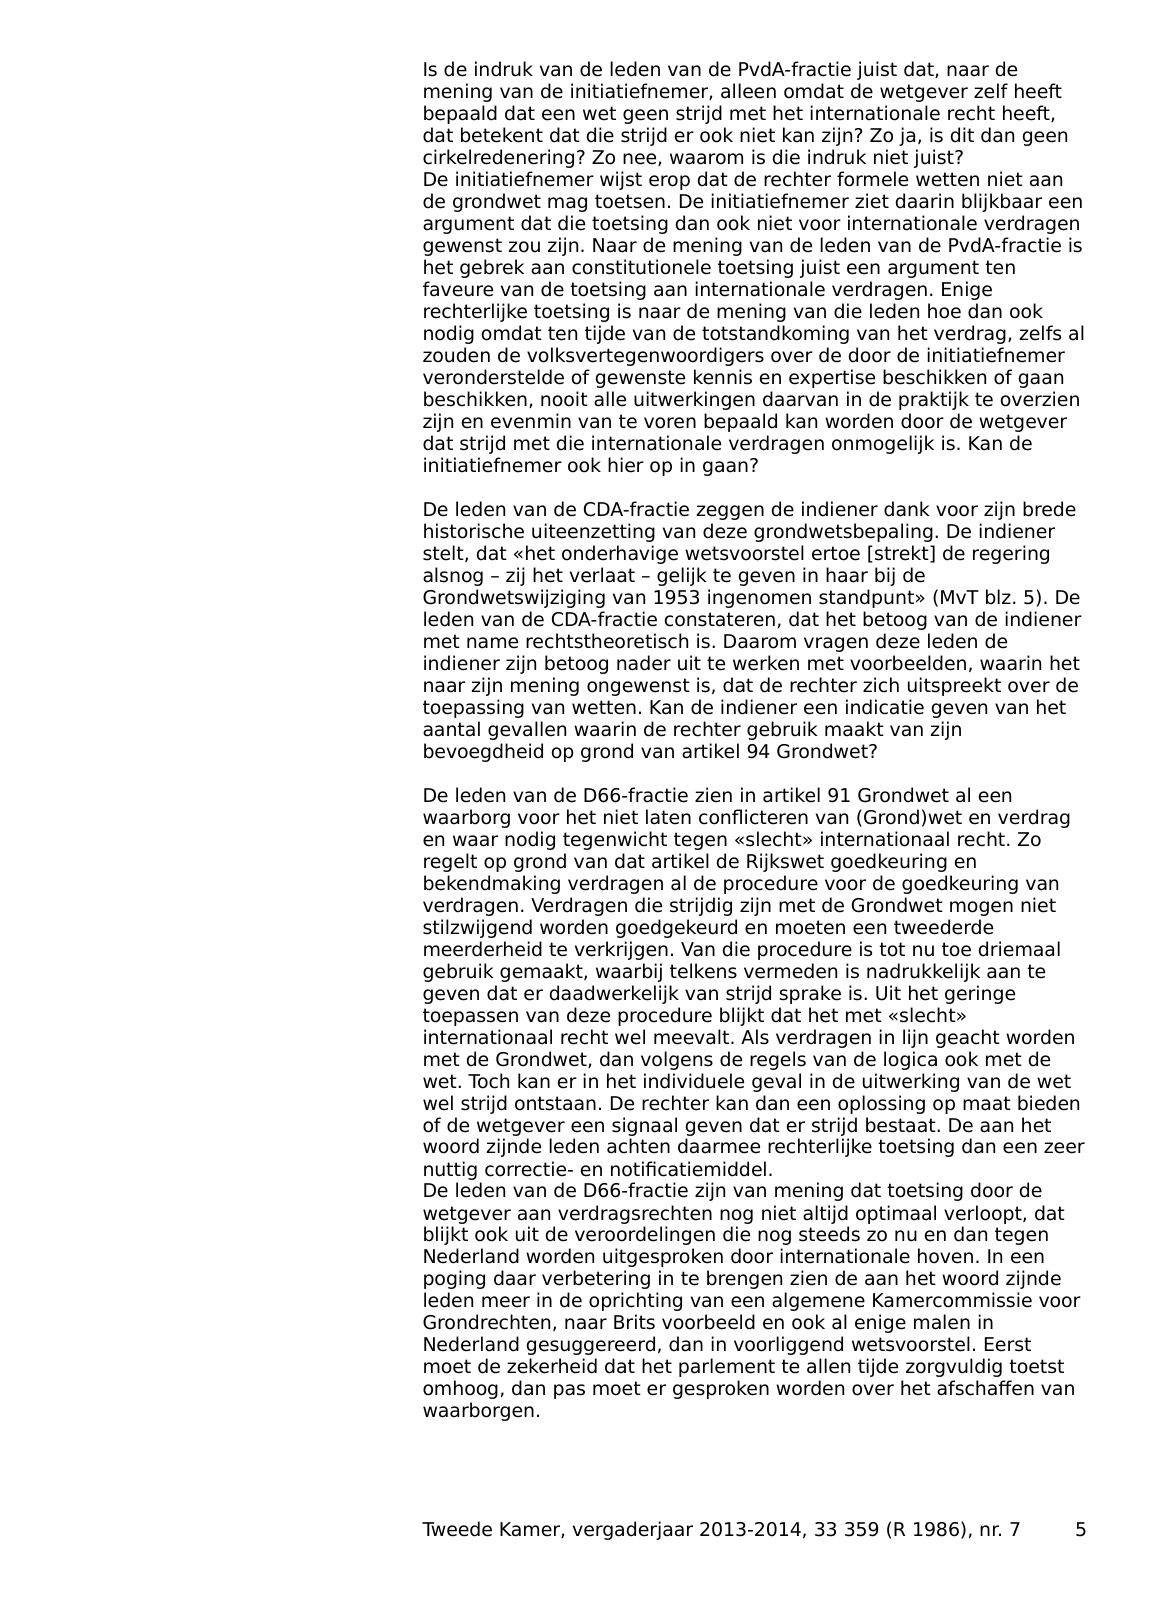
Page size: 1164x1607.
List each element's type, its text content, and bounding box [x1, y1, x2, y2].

text De leden van de D66-fractie zien in artikel 91 Grondwet al een waarborg voor het niet laten conflicteren van (Grond)wet en verdrag en waar nodig tegenwicht tegen «slecht» internationaal recht. Zo regelt op grond van dat artikel de Rijkswet goedkeuring en bekendmaking verdragen al de procedure voor de goedkeuring van verdragen. Verdragen die strijdig zijn met de Grondwet mogen niet stilzwijgend worden goedgekeurd en moeten een tweederde meerderheid te verkrijgen. Van die procedure is tot nu toe driemaal gebruik gemaakt, waarbij telkens vermeden is nadrukkelijk aan te geven dat er daadwerkelijk van strijd sprake is. Uit het geringe toepassen van deze procedure blijkt dat het met «slecht» internationaal recht wel meevalt. Als verdragen in lijn geacht worden met de Grondwet, dan volgens de regels van de logica ook met de wet. Toch kan er in het individuele geval in de uitwerking van de wet wel strijd ontstaan. De rechter kan dan een oplossing op maat bieden of de wetgever een signaal geven dat er strijd bestaat. De aan het woord zijnde leden achten daarmee rechterlijke toetsing dan een zeer nuttig correctie- en notificatiemiddel. [422, 785, 1087, 1180]
text Is de indruk van de leden van de PvdA-fractie juist dat, naar de mening van de initiatiefnemer, alleen omdat de wetgever zelf heeft bepaald dat een wet geen strijd met het internationale recht heeft, dat betekent dat die strijd er ook niet kan zijn? Zo ja, is dit dan geen cirkelredenering? Zo nee, waarom is die indruk niet juist? [422, 59, 1087, 169]
text De leden van de CDA-fractie zeggen de indiener dank voor zijn brede historische uiteenzetting van deze grondwetsbepaling. De indiener stelt, dat «het onderhavige wetsvoorstel ertoe [strekt] de regering alsnog – zij het verlaat – gelijk te geven in haar bij de Grondwetswijziging van 1953 ingenomen standpunt» (MvT blz. 5). De leden van de CDA-fractie constateren, dat het betoog van de indiener met name rechtstheoretisch is. Daarom vragen deze leden de indiener zijn betoog nader uit te werken met voorbeelden, waarin het naar zijn mening ongewenst is, dat de rechter zich uitspreekt over de toepassing van wetten. Kan de indiener een indicatie geven van het aantal gevallen waarin de rechter gebruik maakt van zijn bevoegdheid op grond van artikel 94 Grondwet? [422, 499, 1087, 763]
text De initiatiefnemer wijst erop dat de rechter formele wetten niet aan de grondwet mag toetsen. De initiatiefnemer ziet daarin blijkbaar een argument dat die toetsing dan ook niet voor internationale verdragen gewenst zou zijn. Naar de mening van de leden van de PvdA-fractie is het gebrek aan constitutionele toetsing juist een argument ten faveure van de toetsing aan internationale verdragen. Enige rechterlijke toetsing is naar de mening van die leden hoe dan ook nodig omdat ten tijde van de totstandkoming van het verdrag, zelfs al zouden de volksvertegenwoordigers over de door de initiatiefnemer veronderstelde of gewenste kennis en expertise beschikken of gaan beschikken, nooit alle uitwerkingen daarvan in de praktijk te overzien zijn en evenmin van te voren bepaald kan worden door de wetgever dat strijd met die internationale verdragen onmogelijk is. Kan de initiatiefnemer ook hier op in gaan? [422, 169, 1087, 477]
text De leden van de D66-fractie zijn van mening dat toetsing door de wetgever aan verdragsrechten nog niet altijd optimaal verloopt, dat blijkt ook uit de veroordelingen die nog steeds zo nu en dan tegen Nederland worden uitgesproken door internationale hoven. In een poging daar verbetering in te brengen zien de aan het woord zijnde leden meer in de oprichting van een algemene Kamercommissie voor Grondrechten, naar Brits voorbeeld en ook al enige malen in Nederland gesuggereerd, dan in voorliggend wetsvoorstel. Eerst moet de zekerheid dat het parlement te allen tijde zorgvuldig toetst omhoog, dan pas moet er gesproken worden over het afschaffen van waarborgen. [422, 1180, 1087, 1422]
